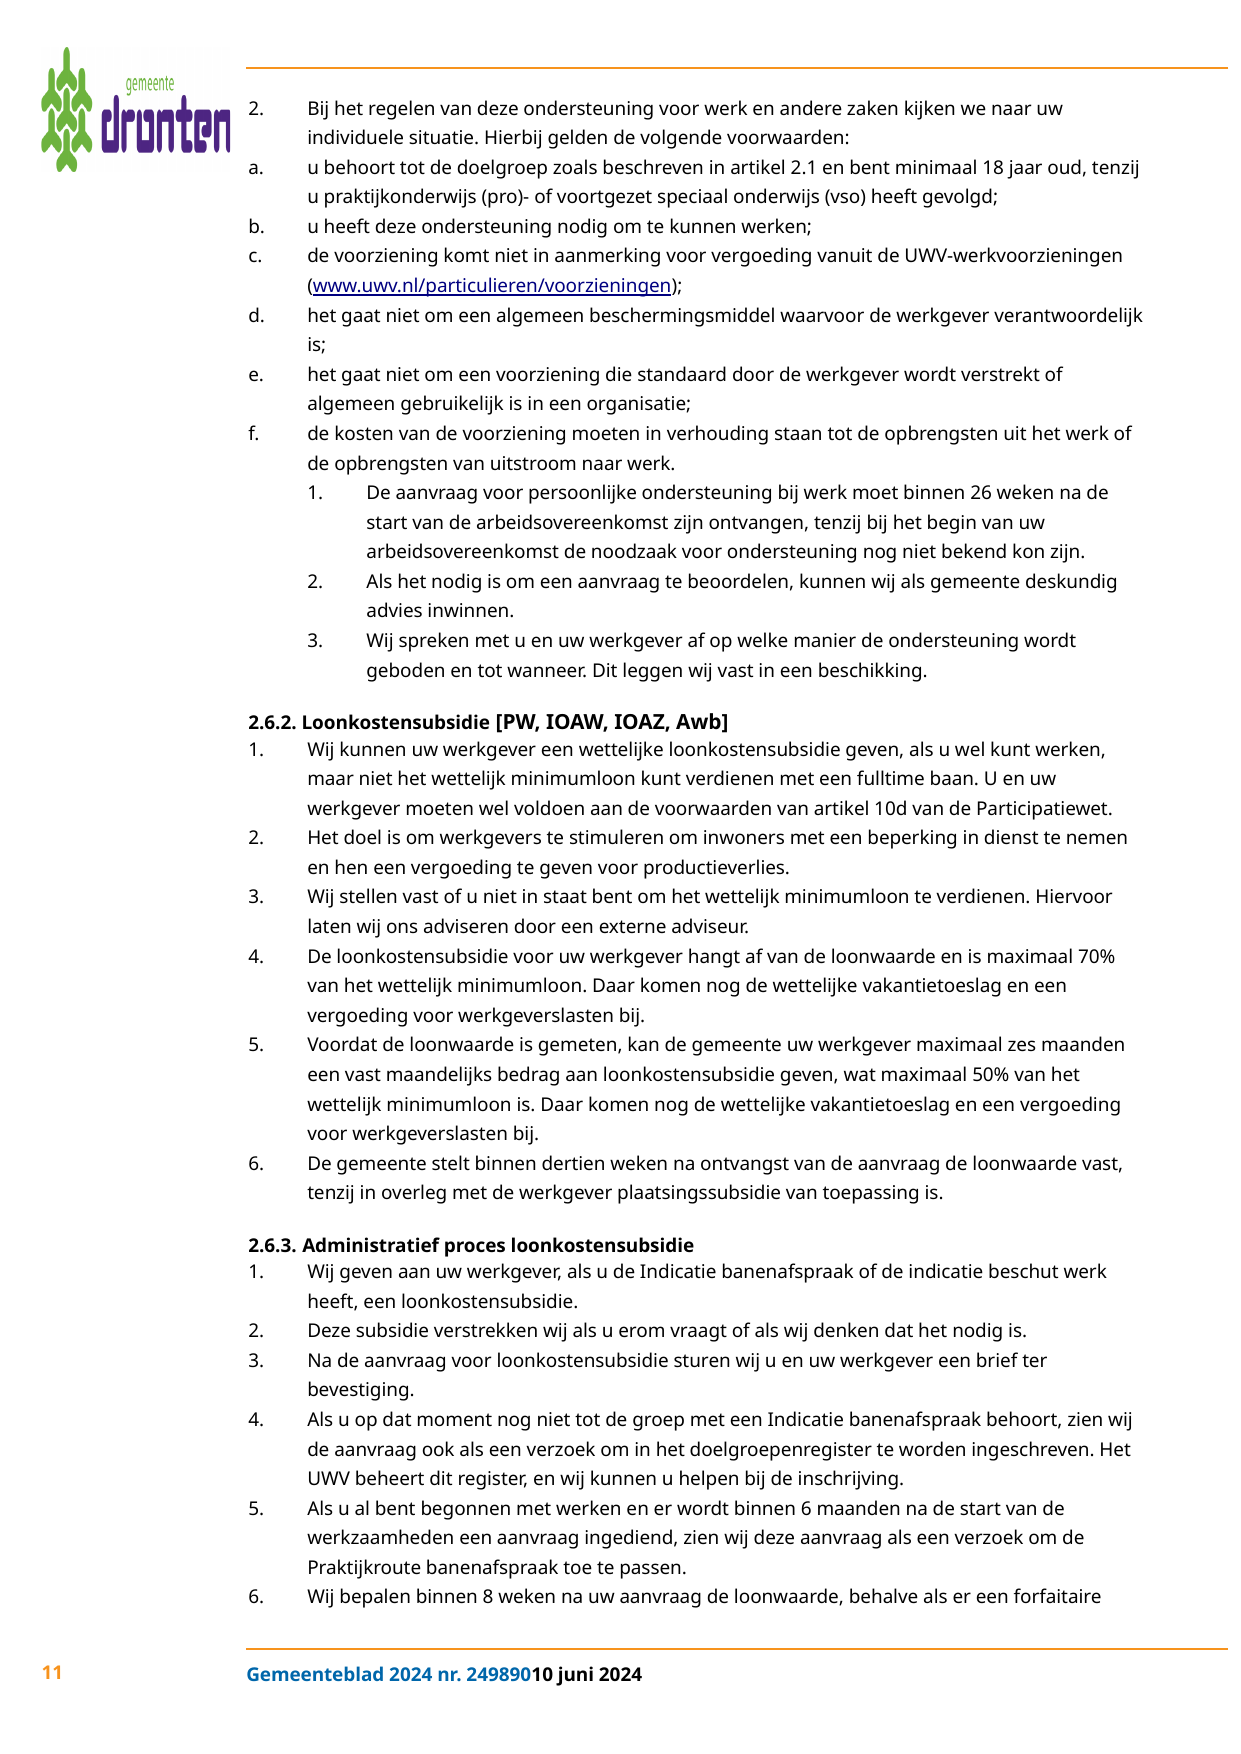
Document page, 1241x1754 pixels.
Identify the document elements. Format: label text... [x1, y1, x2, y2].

list Bij het regelen van deze ondersteuning voor werk en andere zaken kijken we naar uw individuele situatie. Hierbij gelden de volgende voorwaarden: [248, 95, 1152, 150]
list Wij kunnen uw werkgever een wettelijke loonkostensubsidie geven, als u wel kunt werken, maar niet het wettelijk minimumloon kunt verdienen met een fulltime baan. U en uw werkgever moeten wel voldoen aan de voorwaarden van artikel 10d van de Participatiewet. [248, 736, 1152, 821]
text 2.6.2. Loonkostensubsidie [PW, IOAW, IOAZ, Awb] [248, 707, 1152, 736]
list het gaat niet om een algemeen beschermingsmiddel waarvoor de werkgever verantwoordelijk is; [248, 302, 1152, 357]
list u behoort tot de doelgroep zoals beschreven in artikel 2.1 en bent minimaal 18 jaar oud, tenzij u praktijkonderwijs (pro)- of voortgezet speciaal onderwijs (vso) heeft gevolgd; [248, 154, 1152, 209]
list het gaat niet om een voorziening die standaard door de werkgever wordt verstrekt of algemeen gebruikelijk is in een organisatie; [248, 361, 1152, 416]
list De loonkostensubsidie voor uw werkgever hangt af van de loonwaarde en is maximaal 70% van het wettelijk minimumloon. Daar komen nog de wettelijke vakantietoeslag en een vergoeding voor werkgeverslasten bij. [248, 943, 1152, 1028]
list Wij stellen vast of u niet in staat bent om het wettelijk minimumloon te verdienen. Hiervoor laten wij ons adviseren door een externe adviseur. [248, 884, 1152, 939]
list Wij geven aan uw werkgever, als u de Indicatie banenafspraak of de indicatie beschut werk heeft, een loonkostensubsidie. [248, 1258, 1152, 1314]
list Als u al bent begonnen met werken en er wordt binnen 6 maanden na de start van de werkzaamheden een aanvraag ingediend, zien wij deze aanvraag als een verzoek om de Praktijkroute banenafspraak toe te passen. [248, 1495, 1152, 1580]
list u heeft deze ondersteuning nodig om te kunnen werken; [248, 213, 1152, 239]
list Als het nodig is om een aanvraag te beoordelen, kunnen wij als gemeente deskundig advies inwinnen. [307, 568, 1152, 623]
list Voordat de loonwaarde is gemeten, kan de gemeente uw werkgever maximaal zes maanden een vast maandelijks bedrag aan loonkostensubsidie geven, wat maximaal 50% van het wettelijk minimumloon is. Daar komen nog de wettelijke vakantietoeslag en een vergoeding voor werkgeverslasten bij. [248, 1032, 1152, 1146]
list Als u op dat moment nog niet tot de groep met een Indicatie banenafspraak behoort, zien wij de aanvraag ook als een verzoek om in het doelgroepenregister te worden ingeschreven. Het UWV beheert dit register, en wij kunnen u helpen bij de inschrijving. [248, 1406, 1152, 1491]
list Wij bepalen binnen 8 weken na uw aanvraag de loonwaarde, behalve als er een forfaitaire [248, 1584, 1152, 1609]
list Het doel is om werkgevers te stimuleren om inwoners met een beperking in dienst te nemen en hen een vergoeding te geven voor productieverlies. [248, 824, 1152, 880]
list Wij spreken met u en uw werkgever af op welke manier de ondersteuning wordt geboden en tot wanneer. Dit leggen wij vast in een beschikking. [307, 627, 1152, 683]
list Deze subsidie verstrekken wij als u erom vraagt of als wij denken dat het nodig is. [248, 1317, 1152, 1343]
list De aanvraag voor persoonlijke ondersteuning bij werk moet binnen 26 weken na de start van de arbeidsovereenkomst zijn ontvangen, tenzij bij het begin van uw arbeidsovereenkomst de noodzaak voor ondersteuning nog niet bekend kon zijn. [307, 479, 1152, 564]
list De gemeente stelt binnen dertien weken na ontvangst van de aanvraag de loonwaarde vast, tenzij in overleg met de werkgever plaatsingssubsidie van toepassing is. [248, 1150, 1152, 1205]
list de voorziening komt niet in aanmerking voor vergoeding vanuit de UWV-werkvoorzieningen (www.uwv.nl/particulieren/voorzieningen); [248, 243, 1152, 298]
list Na de aanvraag voor loonkostensubsidie sturen wij u en uw werkgever een brief ter bevestiging. [248, 1347, 1152, 1402]
picture [41, 47, 231, 172]
list de kosten van de voorziening moeten in verhouding staan tot de opbrengsten uit het werk of de opbrengsten van uitstroom naar werk. [248, 420, 1152, 476]
text 2.6.3. Administratief proces loonkostensubsidie [248, 1230, 1152, 1258]
